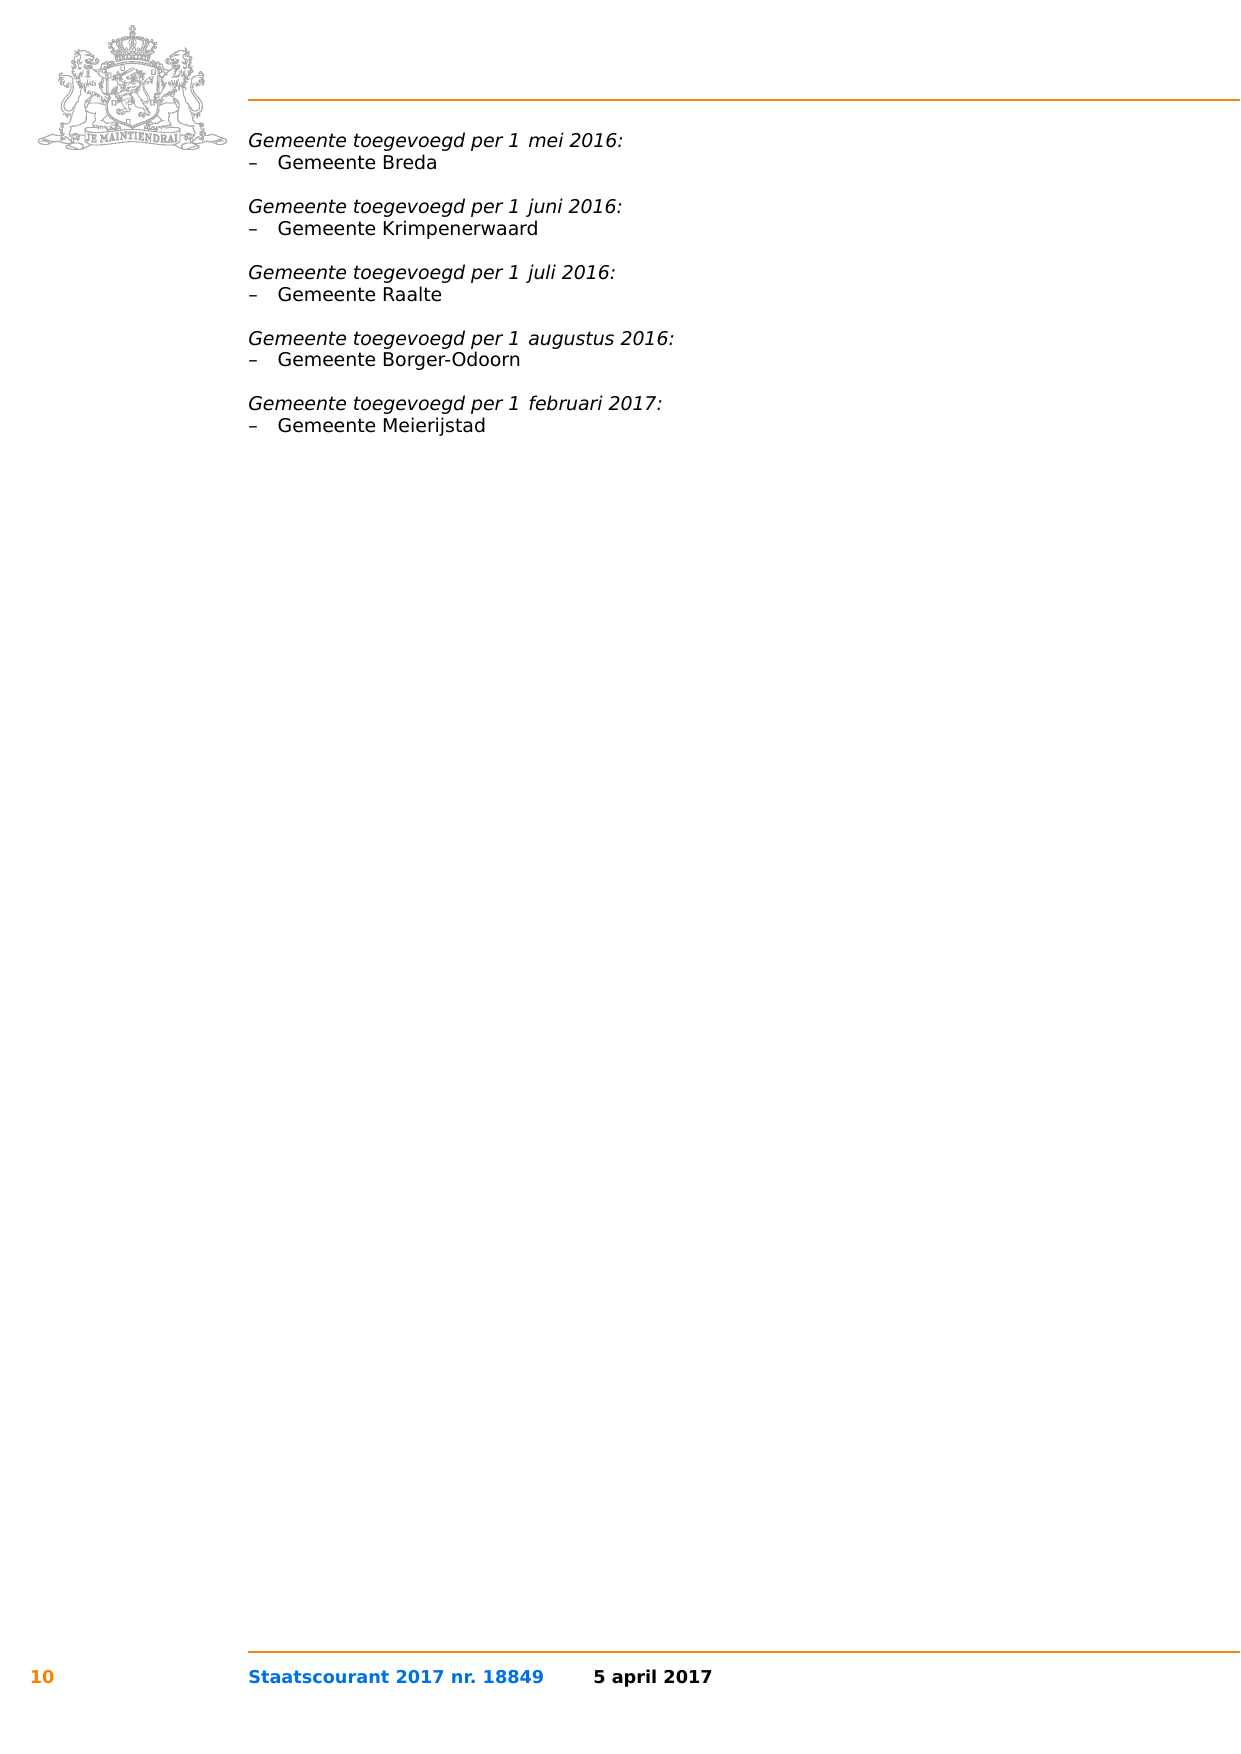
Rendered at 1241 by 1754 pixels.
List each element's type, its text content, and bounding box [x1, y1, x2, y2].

text Gemeente toegevoegd per 1 juli 2016: [248, 262, 1163, 283]
text Gemeente toegevoegd per 1 juni 2016: [248, 196, 1163, 218]
text – Gemeente Breda [248, 152, 1163, 174]
text Gemeente toegevoegd per 1 mei 2016: [248, 130, 1163, 152]
text – Gemeente Meierijstad [248, 415, 1163, 437]
text – Gemeente Raalte [248, 283, 1163, 306]
picture [38, 25, 227, 150]
text – Gemeente Krimpenerwaard [248, 218, 1163, 240]
text – Gemeente Borger-Odoorn [248, 349, 1163, 371]
text Gemeente toegevoegd per 1 augustus 2016: [248, 327, 1163, 349]
text Gemeente toegevoegd per 1 februari 2017: [248, 393, 1163, 415]
